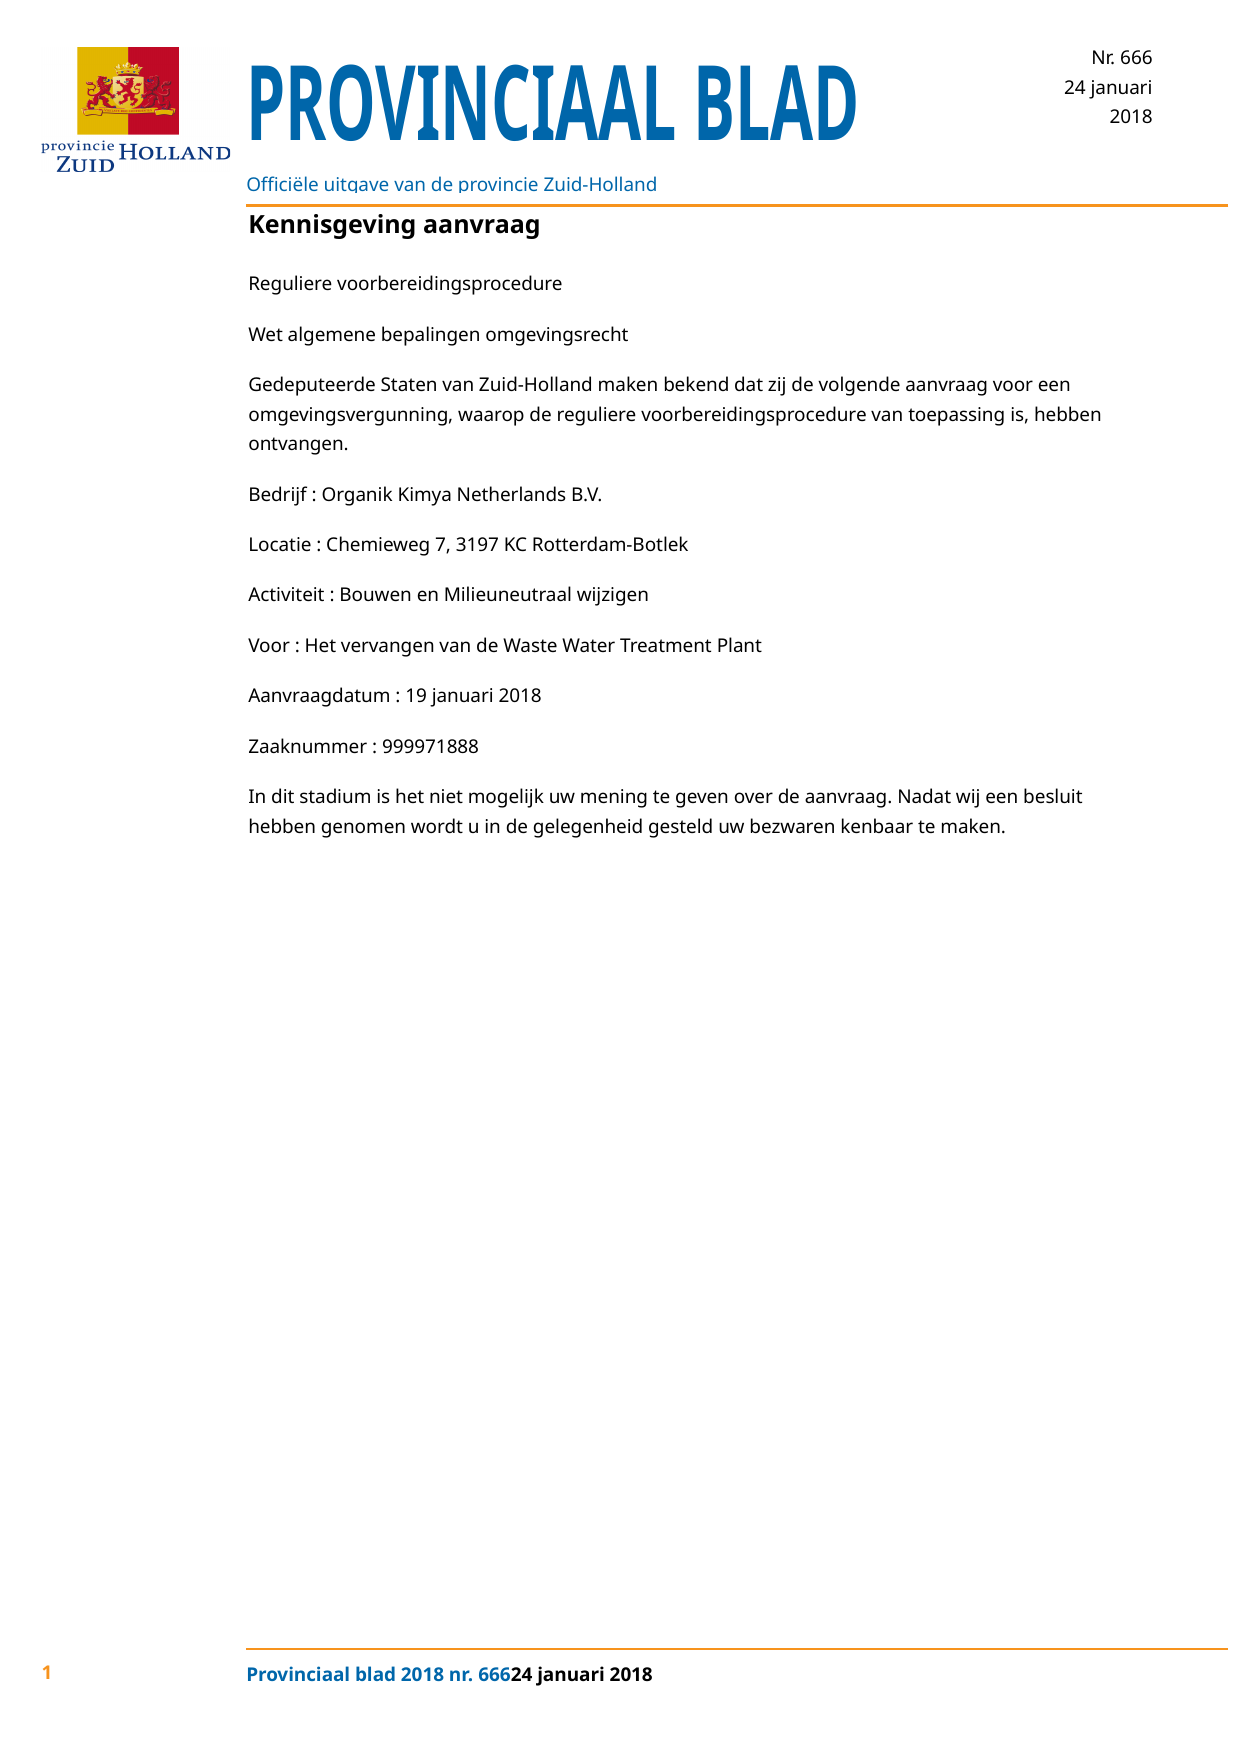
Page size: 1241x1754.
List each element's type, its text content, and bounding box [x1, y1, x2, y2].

text Voor : Het vervangen van de Waste Water Treatment Plant [248, 632, 1152, 658]
text In dit stadium is het niet mogelijk uw mening te geven over de aanvraag. Nadat wij een besluit hebben genomen wordt u in de gelegenheid gesteld uw bezwaren kenbaar te maken. [248, 783, 1152, 838]
text Aanvraagdatum : 19 januari 2018 [248, 682, 1152, 708]
picture [41, 47, 231, 172]
text Locatie : Chemieweg 7, 3197 KC Rotterdam-Botlek [248, 531, 1152, 557]
text Activiteit : Bouwen en Milieuneutraal wijzigen [248, 582, 1152, 607]
text Wet algemene bepalingen omgevingsrecht [248, 321, 1152, 346]
text Bedrijf : Organik Kimya Netherlands B.V. [248, 481, 1152, 506]
text Gedeputeerde Staten van Zuid-Holland maken bekend dat zij de volgende aanvraag voor een omgevingsvergunning, waarop de reguliere voorbereidingsprocedure van toepassing is, hebben ontvangen. [248, 371, 1152, 456]
text Zaaknummer : 999971888 [248, 733, 1152, 758]
text Reguliere voorbereidingsprocedure [248, 270, 1152, 296]
text Kennisgeving aanvraag [248, 207, 1152, 241]
